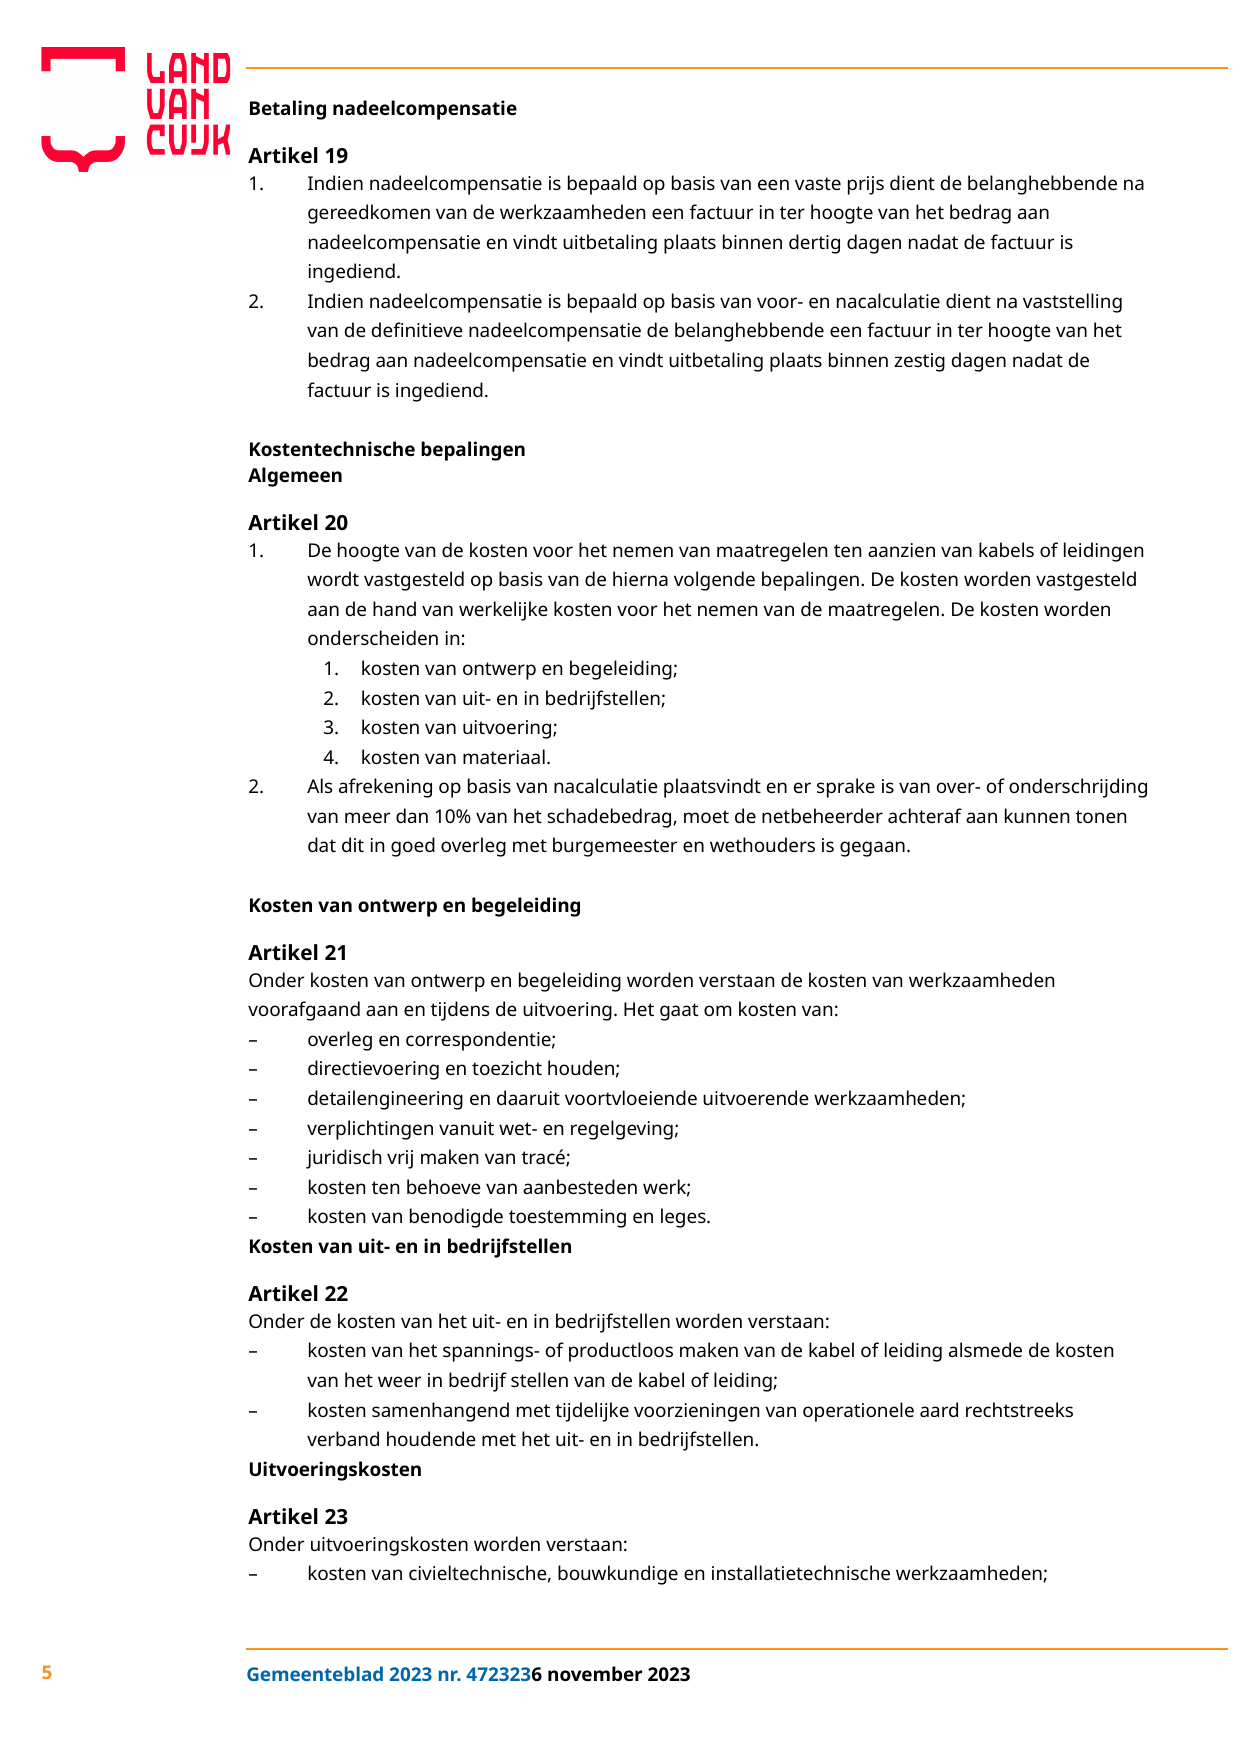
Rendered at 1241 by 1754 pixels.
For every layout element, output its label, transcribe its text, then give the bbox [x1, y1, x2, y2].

list kosten van uitvoering; [323, 714, 1152, 740]
text Artikel 22 [248, 1279, 1152, 1308]
text Kosten van uit- en in bedrijfstellen [248, 1233, 1152, 1259]
text Kosten van ontwerp en begeleiding [248, 892, 1152, 917]
list De hoogte van de kosten voor het nemen van maatregelen ten aanzien van kabels of leidingen wordt vastgesteld op basis van de hierna volgende bepalingen. De kosten worden vastgesteld aan de hand van werkelijke kosten voor het nemen van de maatregelen. De kosten worden onderscheiden in: [248, 537, 1152, 651]
picture [41, 47, 231, 172]
text Betaling nadeelcompensatie [248, 95, 1152, 121]
list kosten samenhangend met tijdelijke voorzieningen van operationele aard rechtstreeks verband houdende met het uit- en in bedrijfstellen. [248, 1397, 1152, 1452]
list juridisch vrij maken van tracé; [248, 1144, 1152, 1170]
text Artikel 23 [248, 1502, 1152, 1531]
list kosten van ontwerp en begeleiding; [323, 655, 1152, 681]
text Onder kosten van ontwerp en begeleiding worden verstaan de kosten van werkzaamheden voorafgaand aan en tijdens de uitvoering. Het gaat om kosten van: [248, 967, 1152, 1022]
list directievoering en toezicht houden; [248, 1056, 1152, 1081]
list Indien nadeelcompensatie is bepaald op basis van voor- en nacalculatie dient na vaststelling van de definitieve nadeelcompensatie de belanghebbende een factuur in ter hoogte van het bedrag aan nadeelcompensatie en vindt uitbetaling plaats binnen zestig dagen nadat de factuur is ingediend. [248, 288, 1152, 403]
list kosten van het spannings- of productloos maken van de kabel of leiding alsmede de kosten van het weer in bedrijf stellen van de kabel of leiding; [248, 1338, 1152, 1393]
text Algemeen [248, 462, 1152, 487]
list overleg en correspondentie; [248, 1026, 1152, 1052]
text Artikel 20 [248, 508, 1152, 537]
text Onder uitvoeringskosten worden verstaan: [248, 1531, 1152, 1557]
list kosten van materiaal. [323, 744, 1152, 769]
text Artikel 21 [248, 938, 1152, 967]
text Uitvoeringskosten [248, 1456, 1152, 1482]
list Indien nadeelcompensatie is bepaald op basis van een vaste prijs dient de belanghebbende na gereedkomen van de werkzaamheden een factuur in ter hoogte van het bedrag aan nadeelcompensatie en vindt uitbetaling plaats binnen dertig dagen nadat de factuur is ingediend. [248, 170, 1152, 284]
list kosten van civieltechnische, bouwkundige en installatietechnische werkzaamheden; [248, 1561, 1152, 1586]
list kosten van benodigde toestemming en leges. [248, 1203, 1152, 1229]
list kosten van uit- en in bedrijfstellen; [323, 685, 1152, 710]
text Onder de kosten van het uit- en in bedrijfstellen worden verstaan: [248, 1308, 1152, 1334]
list verplichtingen vanuit wet- en regelgeving; [248, 1115, 1152, 1140]
text Kostentechnische bepalingen [248, 436, 1152, 462]
list Als afrekening op basis van nacalculatie plaatsvindt en er sprake is van over- of onderschrijding van meer dan 10% van het schadebedrag, moet de netbeheerder achteraf aan kunnen tonen dat dit in goed overleg met burgemeester en wethouders is gegaan. [248, 773, 1152, 858]
list detailengineering en daaruit voortvloeiende uitvoerende werkzaamheden; [248, 1085, 1152, 1111]
list kosten ten behoeve van aanbesteden werk; [248, 1174, 1152, 1199]
text Artikel 19 [248, 141, 1152, 170]
